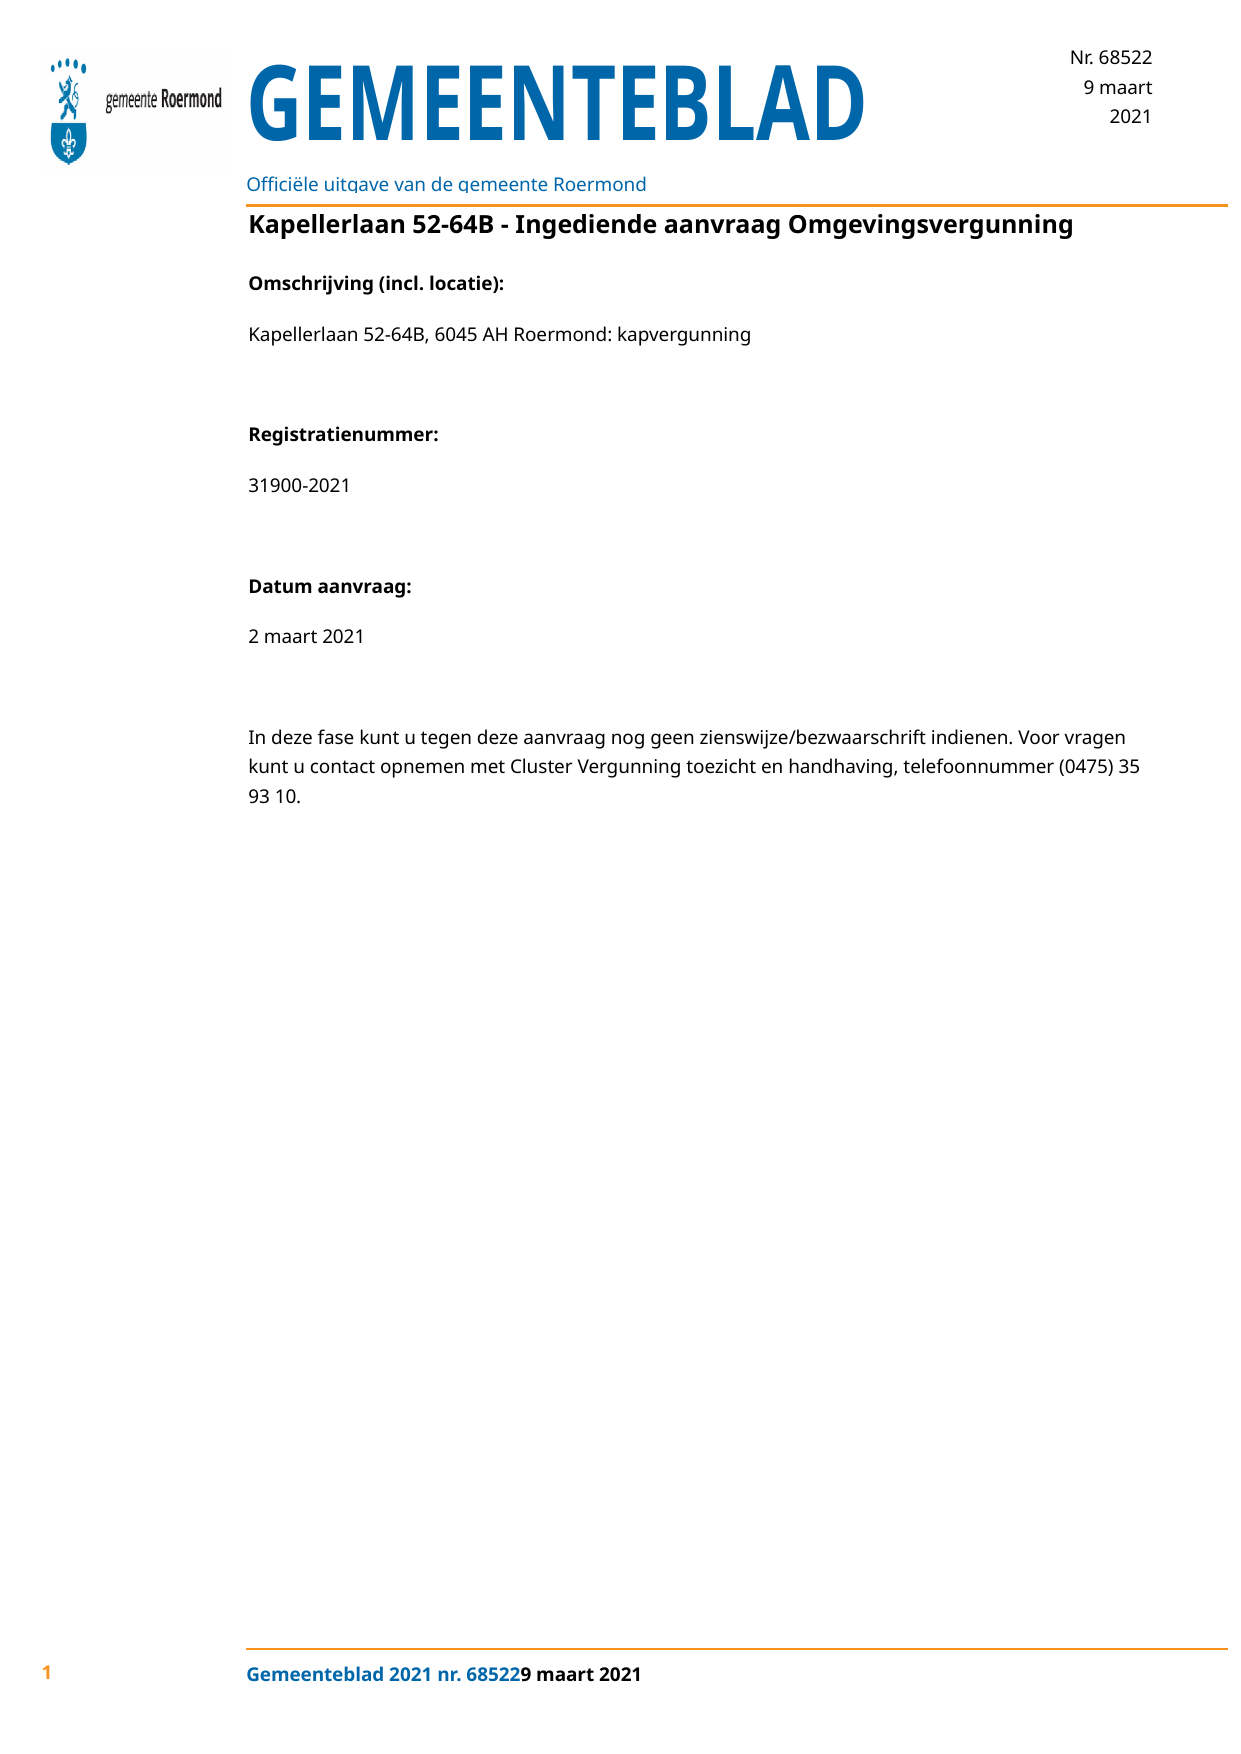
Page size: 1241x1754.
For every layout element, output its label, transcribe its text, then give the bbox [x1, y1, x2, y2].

text Kapellerlaan 52-64B - Ingediende aanvraag Omgevingsvergunning [248, 207, 1152, 241]
picture [41, 47, 231, 172]
text Omschrijving (incl. locatie): [248, 270, 1152, 296]
text Datum aanvraag: [248, 573, 1152, 598]
text 2 maart 2021 [248, 623, 1152, 649]
text 31900-2021 [248, 472, 1152, 498]
text In deze fase kunt u tegen deze aanvraag nog geen zienswijze/bezwaarschrift indienen. Voor vragen kunt u contact opnemen met Cluster Vergunning toezicht en handhaving, telefoonnummer (0475) 35 93 10. [248, 724, 1152, 809]
text Registratienummer: [248, 422, 1152, 447]
text Kapellerlaan 52-64B, 6045 AH Roermond: kapvergunning [248, 321, 1152, 346]
